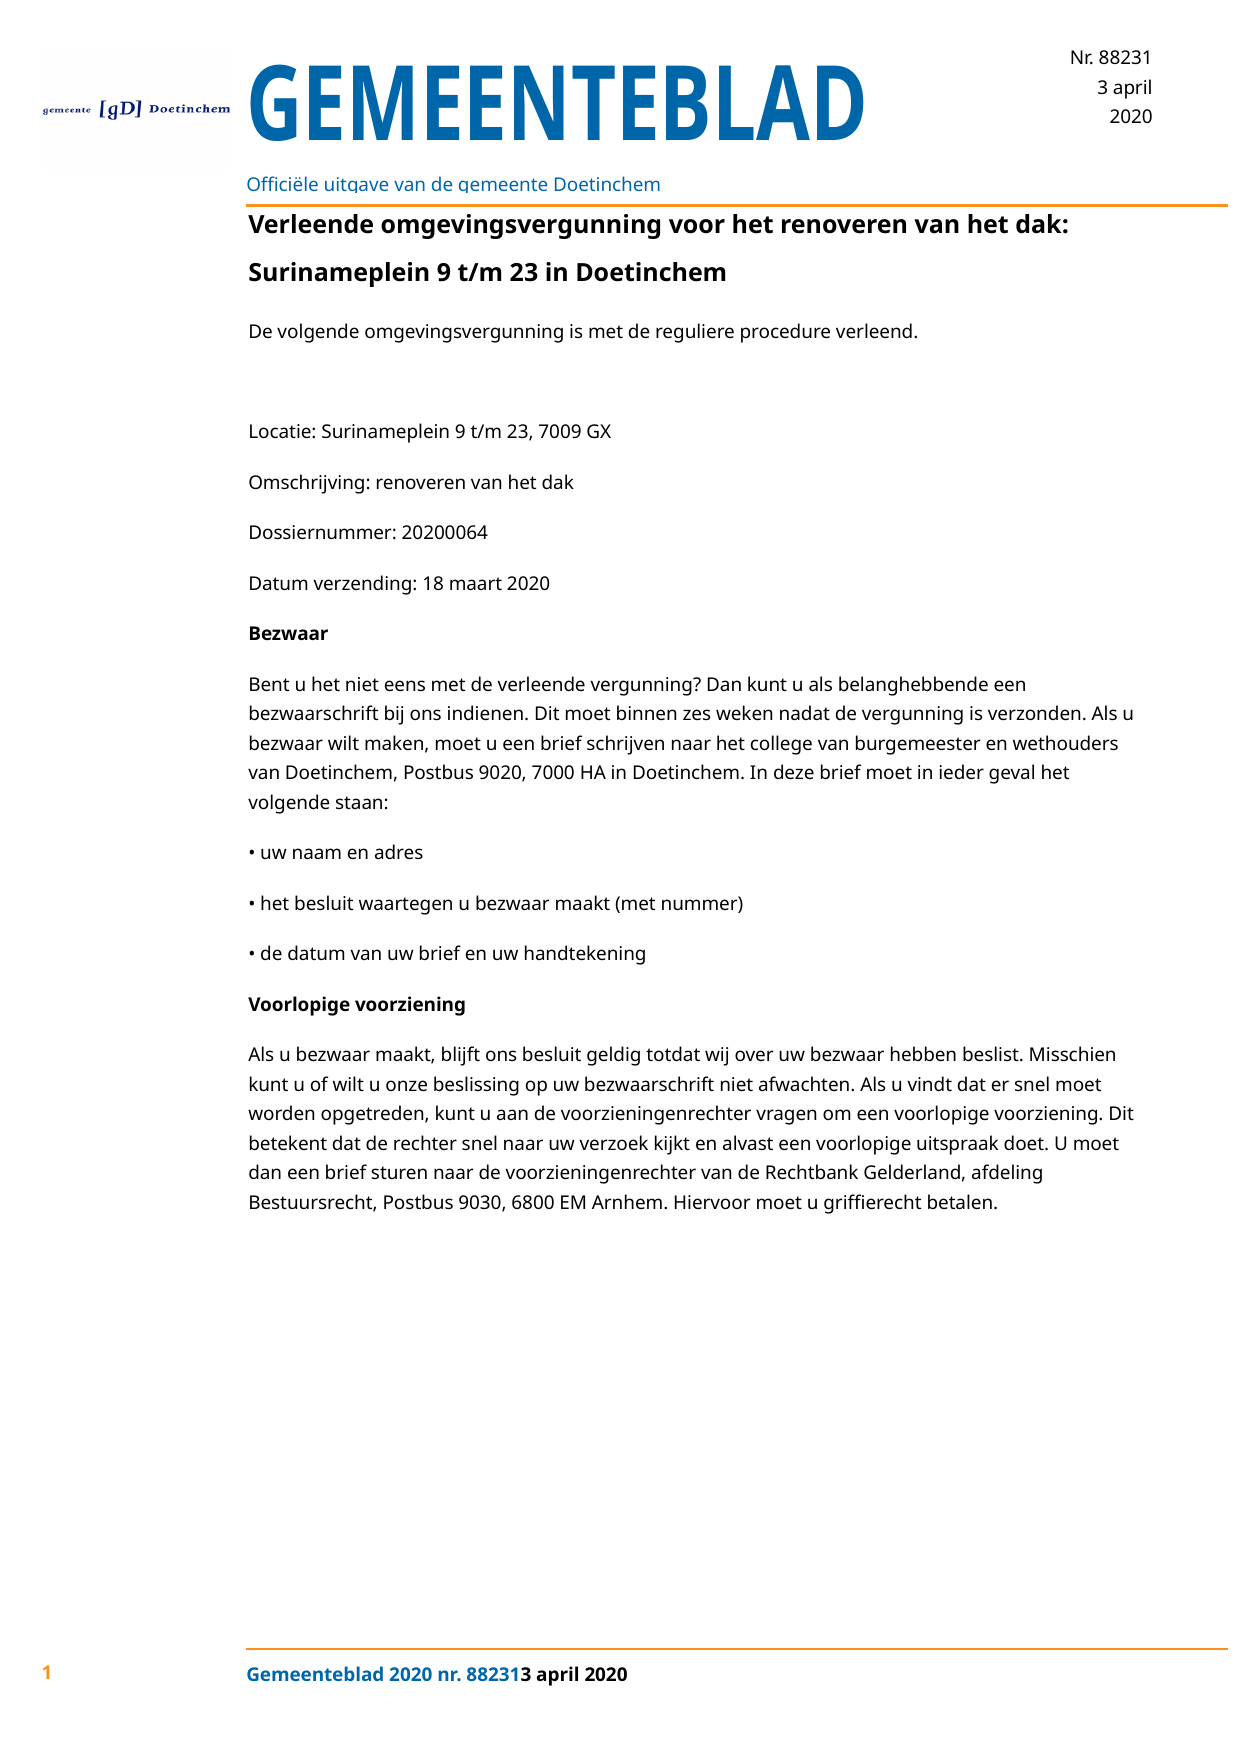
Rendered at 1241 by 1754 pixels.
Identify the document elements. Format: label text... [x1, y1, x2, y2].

text Als u bezwaar maakt, blijft ons besluit geldig totdat wij over uw bezwaar hebben beslist. Misschien kunt u of wilt u onze beslissing op uw bezwaarschrift niet afwachten. Als u vindt dat er snel moet worden opgetreden, kunt u aan de voorzieningenrechter vragen om een voorlopige voorziening. Dit betekent dat de rechter snel naar uw verzoek kijkt en alvast een voorlopige uitspraak doet. U moet dan een brief sturen naar de voorzieningenrechter van de Rechtbank Gelderland, afdeling Bestuursrecht, Postbus 9030, 6800 EM Arnhem. Hiervoor moet u griffierecht betalen. [248, 1041, 1152, 1215]
text Locatie: Surinameplein 9 t/m 23, 7009 GX [248, 419, 1152, 444]
text • het besluit waartegen u bezwaar maakt (met nummer) [248, 890, 1152, 916]
text Voorlopige voorziening [248, 991, 1152, 1017]
text Verleende omgevingsvergunning voor het renoveren van het dak: Surinameplein 9 t/m 23 in Doetinchem [248, 207, 1152, 288]
text Datum verzending: 18 maart 2020 [248, 570, 1152, 596]
text Bent u het niet eens met de verleende vergunning? Dan kunt u als belanghebbende een bezwaarschrift bij ons indienen. Dit moet binnen zes weken nadat de vergunning is verzonden. Als u bezwaar wilt maken, moet u een brief schrijven naar het college van burgemeester en wethouders van Doetinchem, Postbus 9020, 7000 HA in Doetinchem. In deze brief moet in ieder geval het volgende staan: [248, 671, 1152, 815]
text • de datum van uw brief en uw handtekening [248, 940, 1152, 966]
text Dossiernummer: 20200064 [248, 519, 1152, 545]
text Bezwaar [248, 620, 1152, 646]
picture [41, 47, 231, 172]
text Omschrijving: renoveren van het dak [248, 469, 1152, 495]
text De volgende omgevingsvergunning is met de reguliere procedure verleend. [248, 318, 1152, 344]
text • uw naam en adres [248, 839, 1152, 865]
